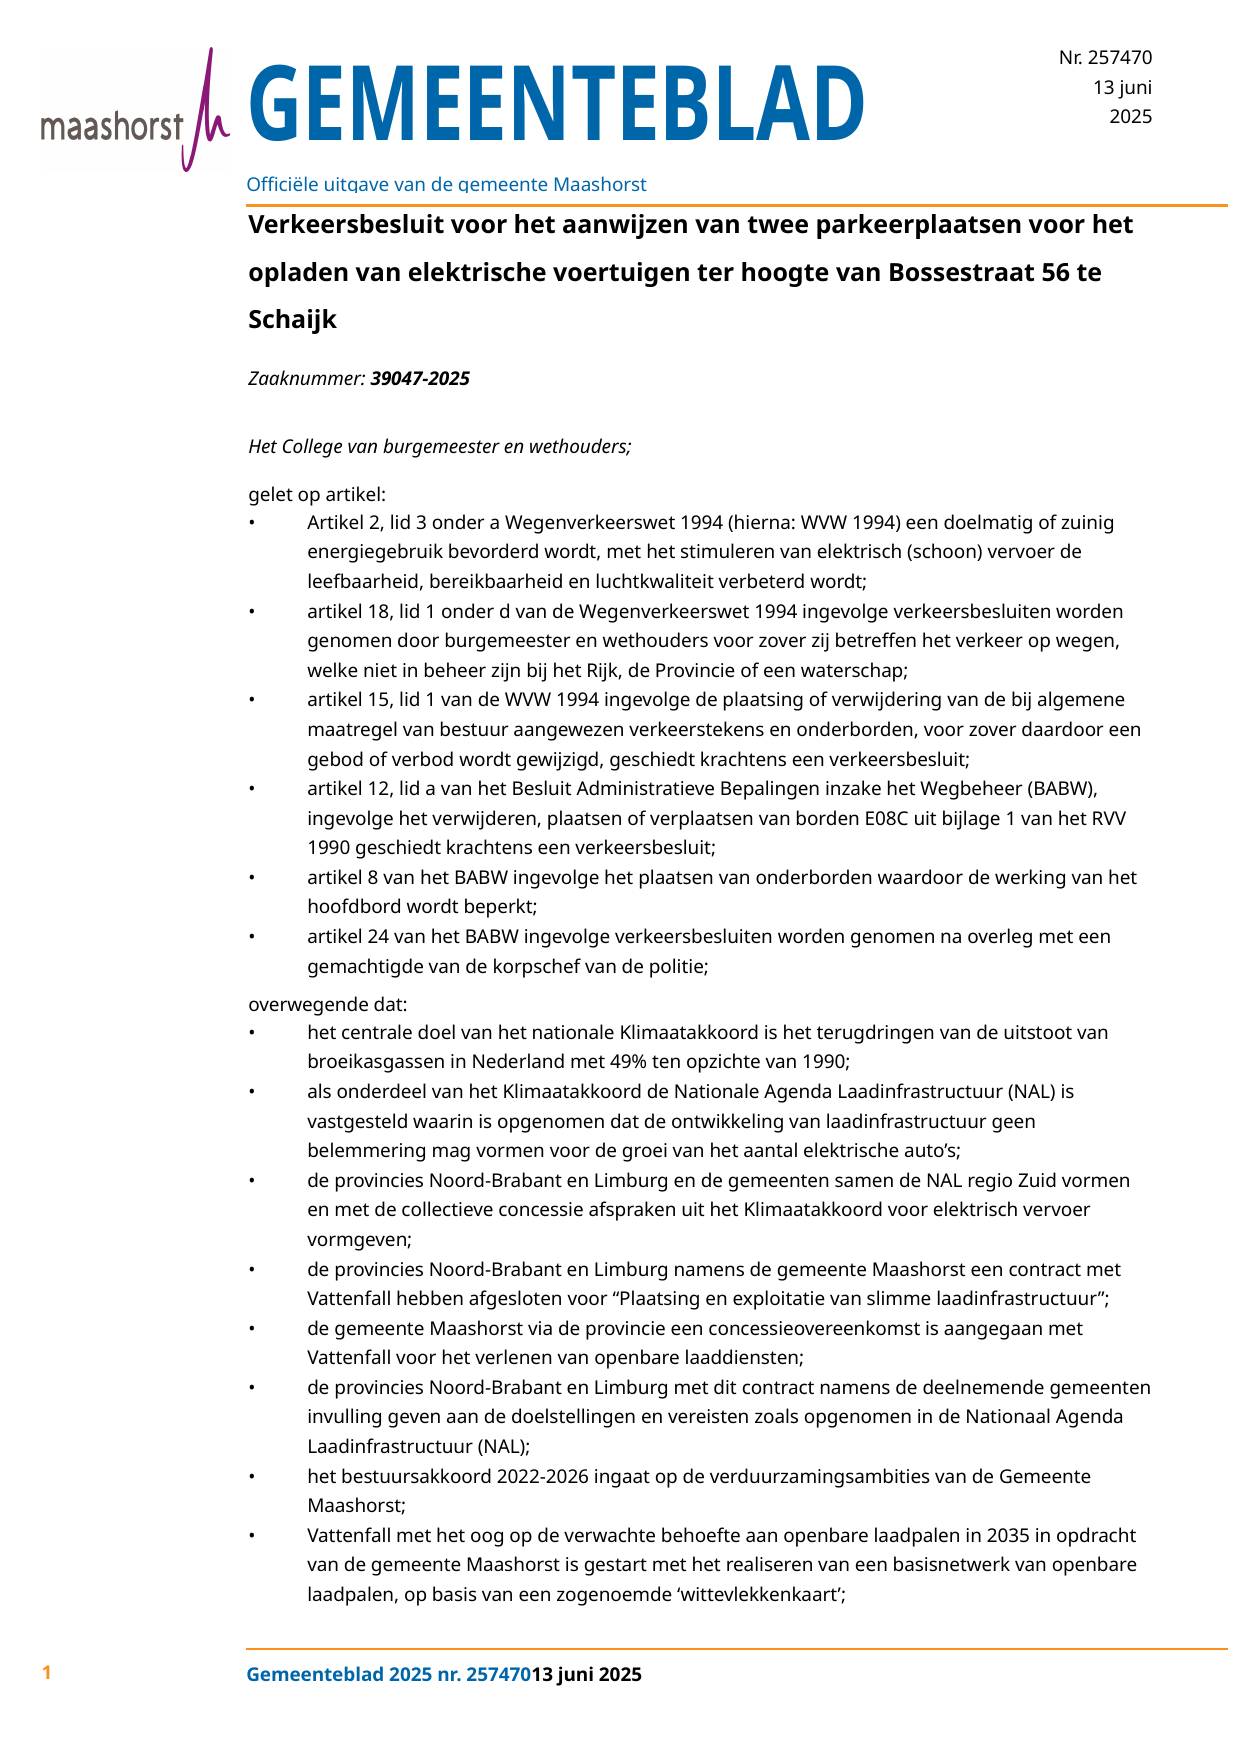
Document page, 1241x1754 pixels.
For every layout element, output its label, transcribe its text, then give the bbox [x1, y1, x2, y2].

list de provincies Noord-Brabant en Limburg namens de gemeente Maashorst een contract met Vattenfall hebben afgesloten voor “Plaatsing en exploitatie van slimme laadinfrastructuur”; [248, 1256, 1152, 1311]
text overwegende dat: [248, 991, 1152, 1017]
list Artikel 2, lid 3 onder a Wegenverkeerswet 1994 (hierna: WVW 1994) een doelmatig of zuinig energiegebruik bevorderd wordt, met het stimuleren van elektrisch (schoon) vervoer de leefbaarheid, bereikbaarheid en luchtkwaliteit verbeterd wordt; [248, 509, 1152, 594]
list het centrale doel van het nationale Klimaatakkoord is het terugdringen van de uitstoot van broeikasgassen in Nederland met 49% ten opzichte van 1990; [248, 1019, 1152, 1074]
list als onderdeel van het Klimaatakkoord de Nationale Agenda Laadinfrastructuur (NAL) is vastgesteld waarin is opgenomen dat de ontwikkeling van laadinfrastructuur geen belemmering mag vormen voor de groei van het aantal elektrische auto’s; [248, 1078, 1152, 1163]
list artikel 8 van het BABW ingevolge het plaatsen van onderborden waardoor de werking van het hoofdbord wordt beperkt; [248, 864, 1152, 919]
list artikel 12, lid a van het Besluit Administratieve Bepalingen inzake het Wegbeheer (BABW), ingevolge het verwijderen, plaatsen of verplaatsen van borden E08C uit bijlage 1 van het RVV 1990 geschiedt krachtens een verkeersbesluit; [248, 775, 1152, 860]
list artikel 15, lid 1 van de WVW 1994 ingevolge de plaatsing of verwijdering van de bij algemene maatregel van bestuur aangewezen verkeerstekens en onderborden, voor zover daardoor een gebod of verbod wordt gewijzigd, geschiedt krachtens een verkeersbesluit; [248, 687, 1152, 772]
list het bestuursakkoord 2022-2026 ingaat op de verduurzamingsambities van de Gemeente Maashorst; [248, 1463, 1152, 1518]
picture [41, 47, 231, 172]
list Vattenfall met het oog op de verwachte behoefte aan openbare laadpalen in 2035 in opdracht van de gemeente Maashorst is gestart met het realiseren van een basisnetwerk van openbare laadpalen, op basis van een zogenoemde ‘wittevlekkenkaart’; [248, 1522, 1152, 1607]
list de provincies Noord-Brabant en Limburg en de gemeenten samen de NAL regio Zuid vormen en met de collectieve concessie afspraken uit het Klimaatakkoord voor elektrisch vervoer vormgeven; [248, 1167, 1152, 1252]
text Verkeersbesluit voor het aanwijzen van twee parkeerplaatsen voor het opladen van elektrische voertuigen ter hoogte van Bossestraat 56 te Schaijk [248, 207, 1152, 336]
list de gemeente Maashorst via de provincie een concessieovereenkomst is aangegaan met Vattenfall voor het verlenen van openbare laaddiensten; [248, 1315, 1152, 1370]
list artikel 24 van het BABW ingevolge verkeersbesluiten worden genomen na overleg met een gemachtigde van de korpschef van de politie; [248, 923, 1152, 979]
text Het College van burgemeester en wethouders; [248, 433, 1152, 459]
list artikel 18, lid 1 onder d van de Wegenverkeerswet 1994 ingevolge verkeersbesluiten worden genomen door burgemeester en wethouders voor zover zij betreffen het verkeer op wegen, welke niet in beheer zijn bij het Rijk, de Provincie of een waterschap; [248, 598, 1152, 683]
text Zaaknummer: 39047-2025 [248, 366, 1152, 391]
text gelet op artikel: [248, 481, 1152, 507]
list de provincies Noord-Brabant en Limburg met dit contract namens de deelnemende gemeenten invulling geven aan de doelstellingen en vereisten zoals opgenomen in de Nationaal Agenda Laadinfrastructuur (NAL); [248, 1374, 1152, 1459]
